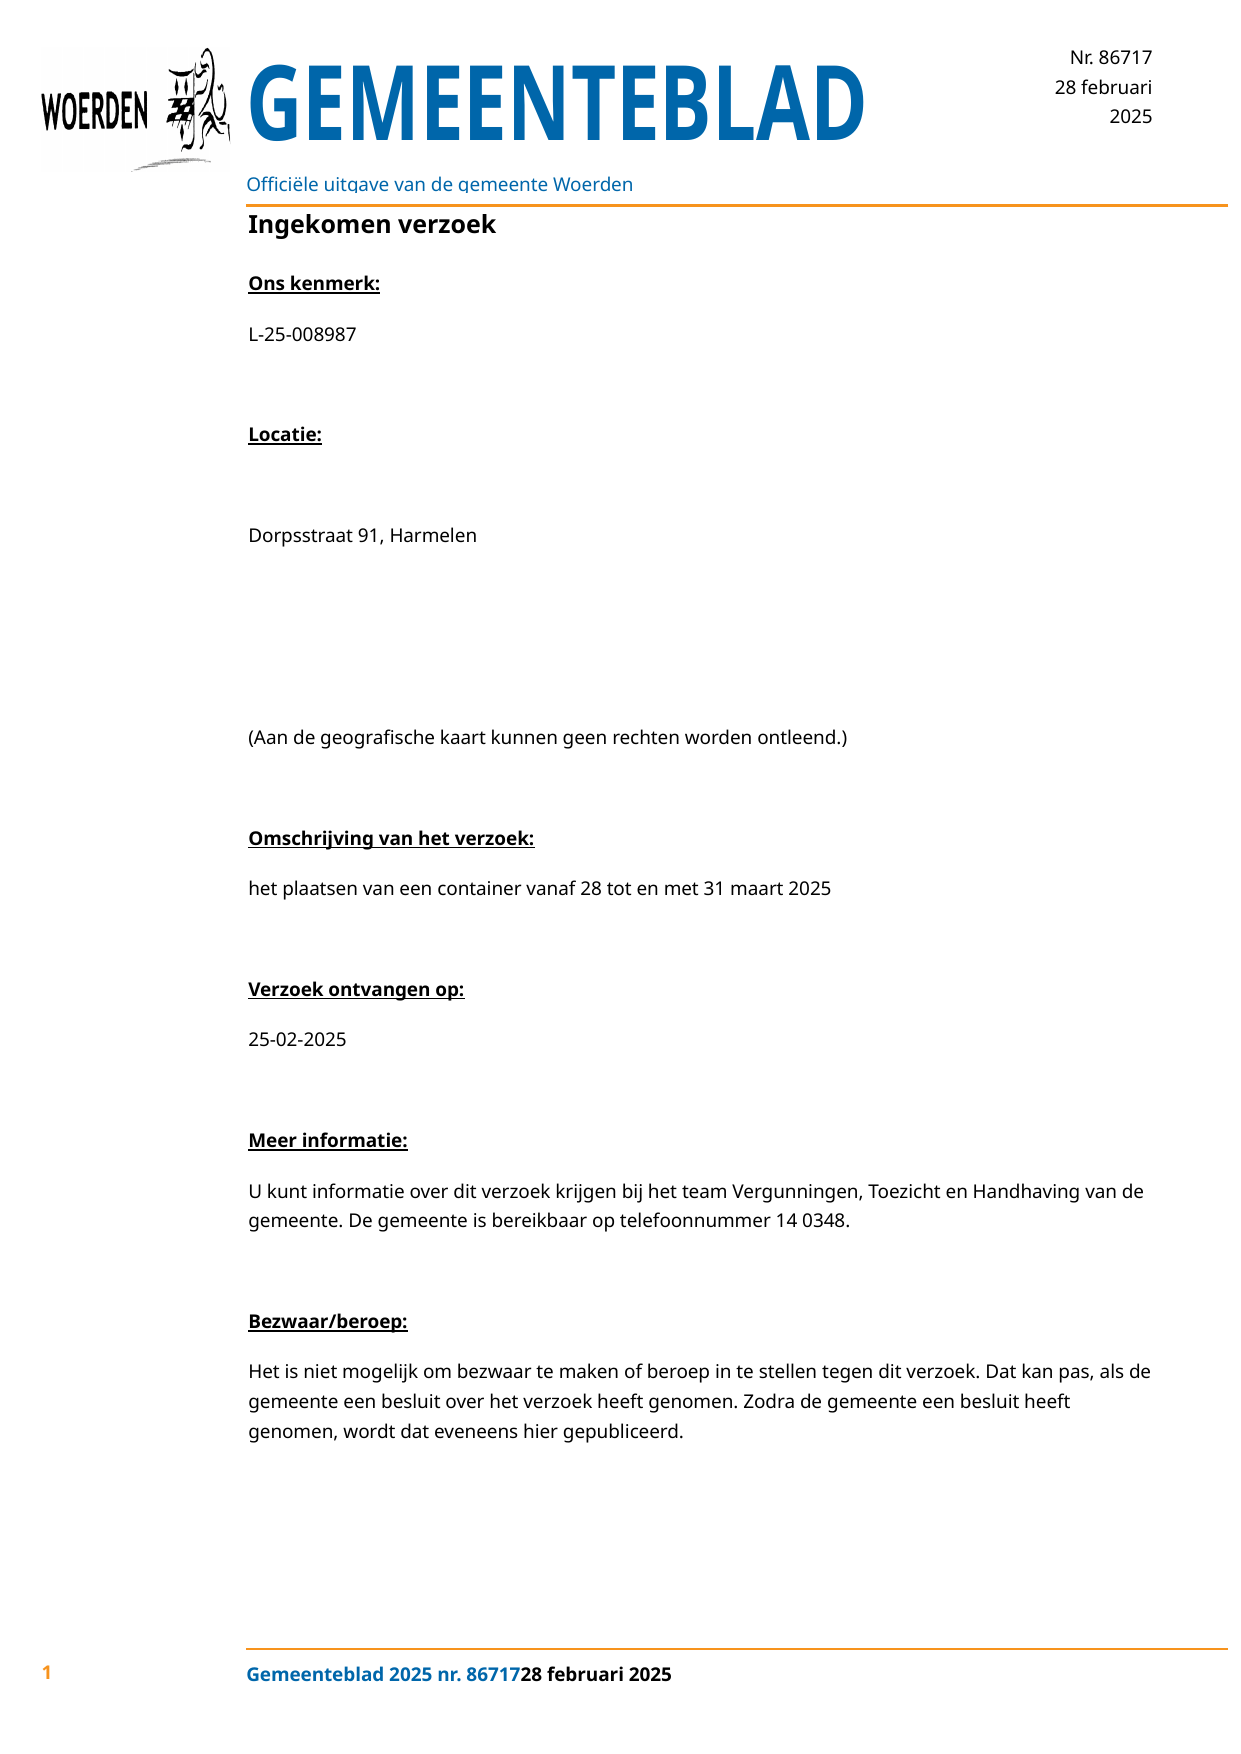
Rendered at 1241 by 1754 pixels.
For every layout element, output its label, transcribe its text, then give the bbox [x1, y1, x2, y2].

text Ons kenmerk: [248, 270, 1152, 296]
text L-25-008987 [248, 321, 1152, 346]
text het plaatsen van een container vanaf 28 tot en met 31 maart 2025 [248, 875, 1152, 901]
text Het is niet mogelijk om bezwaar te maken of beroep in te stellen tegen dit verzoek. Dat kan pas, als de gemeente een besluit over het verzoek heeft genomen. Zodra de gemeente een besluit heeft genomen, wordt dat eveneens hier gepubliceerd. [248, 1359, 1152, 1443]
text 25-02-2025 [248, 1027, 1152, 1052]
text U kunt informatie over dit verzoek krijgen bij het team Vergunningen, Toezicht en Handhaving van de gemeente. De gemeente is bereikbaar op telefoonnummer 14 0348. [248, 1178, 1152, 1233]
text Locatie: [248, 422, 1152, 447]
text Ingekomen verzoek [248, 207, 1152, 241]
picture [41, 47, 231, 172]
text Verzoek ontvangen op: [248, 976, 1152, 1002]
text Dorpsstraat 91, Harmelen [248, 522, 1152, 548]
text Bezwaar/beroep: [248, 1308, 1152, 1334]
text Omschrijving van het verzoek: [248, 825, 1152, 851]
text Meer informatie: [248, 1127, 1152, 1153]
text (Aan de geografische kaart kunnen geen rechten worden ontleend.) [248, 724, 1152, 750]
